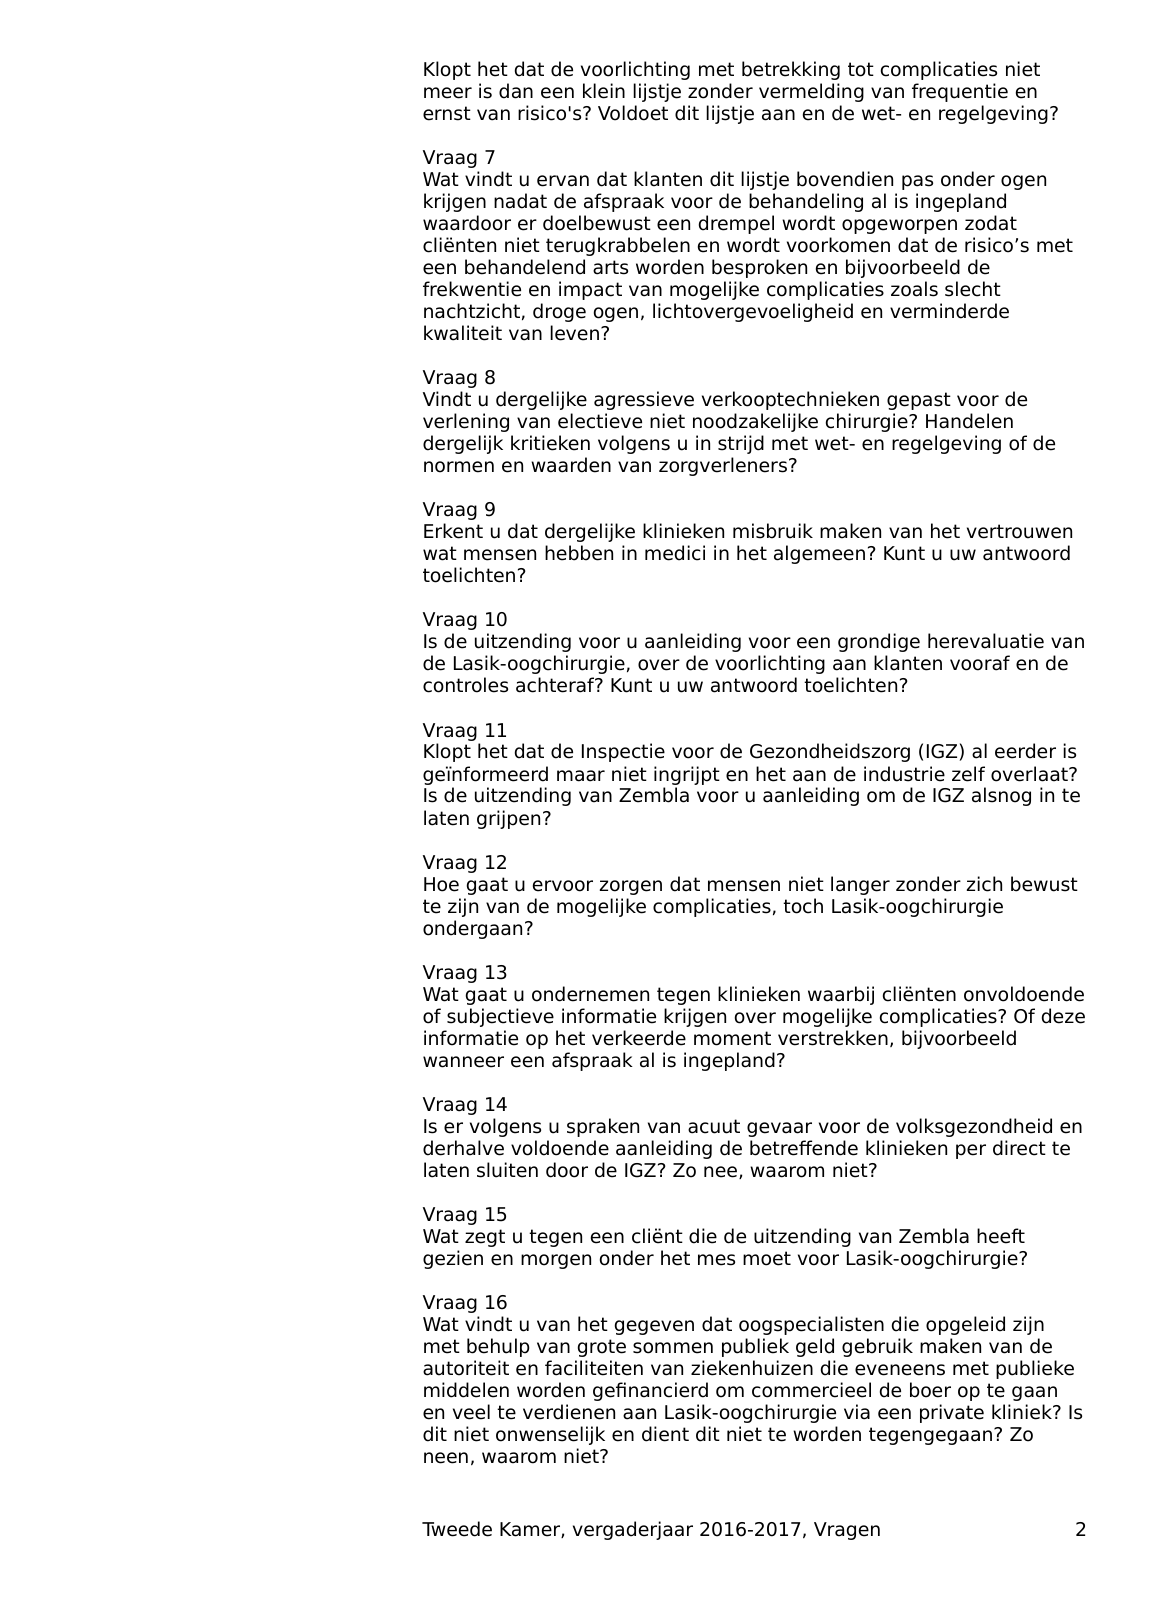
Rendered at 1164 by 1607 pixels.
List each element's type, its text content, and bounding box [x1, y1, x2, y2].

text Vraag 14 [422, 1094, 1087, 1116]
text Vraag 16 [422, 1292, 1087, 1314]
text Erkent u dat dergelijke klinieken misbruik maken van het vertrouwen wat mensen hebben in medici in het algemeen? Kunt u uw antwoord toelichten? [422, 521, 1087, 587]
text Vraag 12 [422, 852, 1087, 873]
text Hoe gaat u ervoor zorgen dat mensen niet langer zonder zich bewust te zijn van de mogelijke complicaties, toch Lasik-oogchirurgie ondergaan? [422, 873, 1087, 939]
text Vraag 11 [422, 719, 1087, 741]
text Wat vindt u ervan dat klanten dit lijstje bovendien pas onder ogen krijgen nadat de afspraak voor de behandeling al is ingepland waardoor er doelbewust een drempel wordt opgeworpen zodat cliënten niet terugkrabbelen en wordt voorkomen dat de risico’s met een behandelend arts worden besproken en bijvoorbeeld de frekwentie en impact van mogelijke complicaties zoals slecht nachtzicht, droge ogen, lichtovergevoeligheid en verminderde kwaliteit van leven? [422, 169, 1087, 345]
text Vraag 10 [422, 609, 1087, 631]
text Wat vindt u van het gegeven dat oogspecialisten die opgeleid zijn met behulp van grote sommen publiek geld gebruik maken van de autoriteit en faciliteiten van ziekenhuizen die eveneens met publieke middelen worden gefinancierd om commercieel de boer op te gaan en veel te verdienen aan Lasik-oogchirurgie via een private kliniek? Is dit niet onwenselijk en dient dit niet te worden tegengegaan? Zo neen, waarom niet? [422, 1314, 1087, 1468]
text Vraag 15 [422, 1204, 1087, 1226]
text Vraag 7 [422, 147, 1087, 169]
text Vraag 13 [422, 962, 1087, 984]
text Klopt het dat de voorlichting met betrekking tot complicaties niet meer is dan een klein lijstje zonder vermelding van frequentie en ernst van risico's? Voldoet dit lijstje aan en de wet- en regelgeving? [422, 59, 1087, 125]
text Vindt u dergelijke agressieve verkooptechnieken gepast voor de verlening van electieve niet noodzakelijke chirurgie? Handelen dergelijk kritieken volgens u in strijd met wet- en regelgeving of de normen en waarden van zorgverleners? [422, 389, 1087, 477]
text Wat gaat u ondernemen tegen klinieken waarbij cliënten onvoldoende of subjectieve informatie krijgen over mogelijke complicaties? Of deze informatie op het verkeerde moment verstrekken, bijvoorbeeld wanneer een afspraak al is ingepland? [422, 984, 1087, 1072]
text Vraag 9 [422, 499, 1087, 521]
text Vraag 8 [422, 367, 1087, 389]
text Is de uitzending voor u aanleiding voor een grondige herevaluatie van de Lasik-oogchirurgie, over de voorlichting aan klanten vooraf en de controles achteraf? Kunt u uw antwoord toelichten? [422, 631, 1087, 697]
text Is er volgens u spraken van acuut gevaar voor de volksgezondheid en derhalve voldoende aanleiding de betreffende klinieken per direct te laten sluiten door de IGZ? Zo nee, waarom niet? [422, 1116, 1087, 1182]
text Wat zegt u tegen een cliënt die de uitzending van Zembla heeft gezien en morgen onder het mes moet voor Lasik-oogchirurgie? [422, 1226, 1087, 1270]
text Klopt het dat de Inspectie voor de Gezondheidszorg (IGZ) al eerder is geïnformeerd maar niet ingrijpt en het aan de industrie zelf overlaat? Is de uitzending van Zembla voor u aanleiding om de IGZ alsnog in te laten grijpen? [422, 741, 1087, 829]
